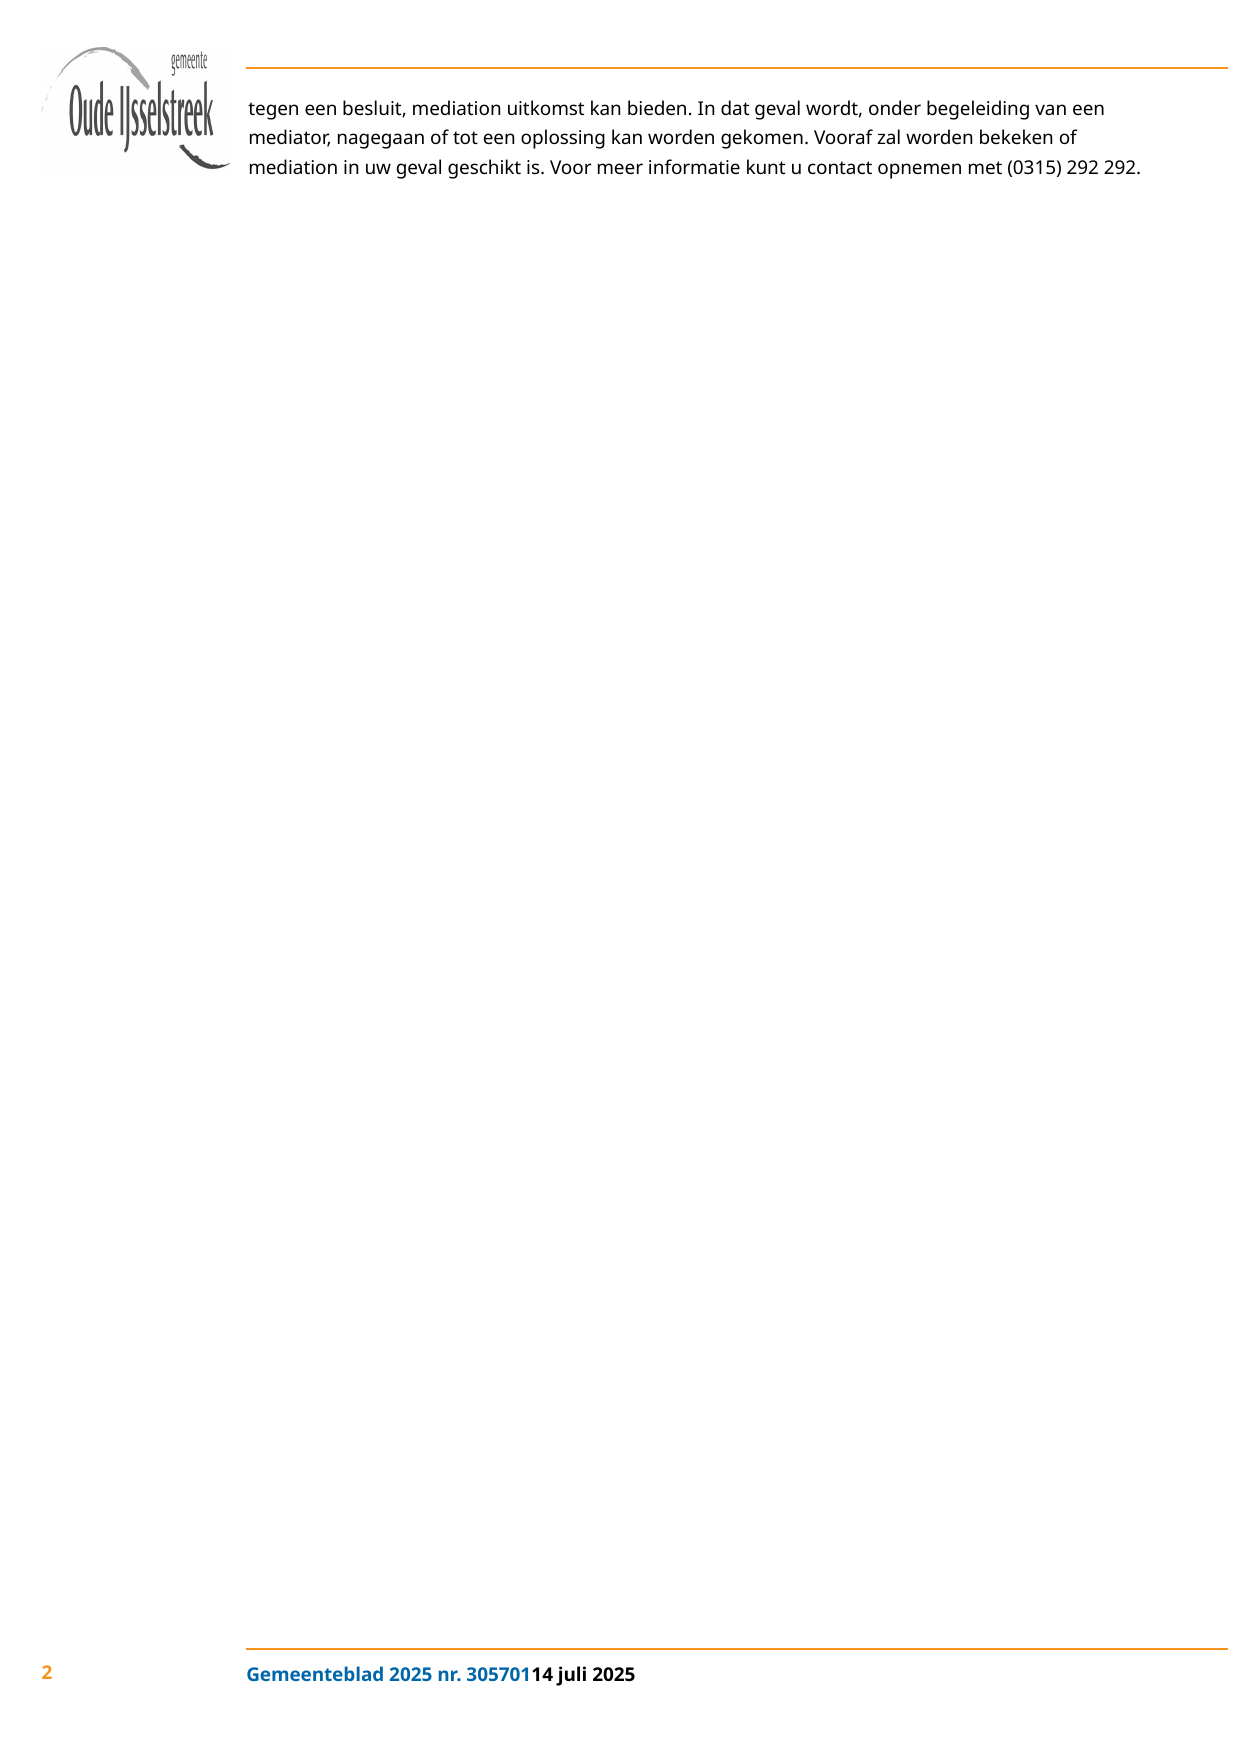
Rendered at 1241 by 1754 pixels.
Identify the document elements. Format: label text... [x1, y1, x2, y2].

picture [41, 47, 231, 172]
text tegen een besluit, mediation uitkomst kan bieden. In dat geval wordt, onder begeleiding van een mediator, nagegaan of tot een oplossing kan worden gekomen. Vooraf zal worden bekeken of mediation in uw geval geschikt is. Voor meer informatie kunt u contact opnemen met (0315) 292 292. [248, 95, 1152, 180]
